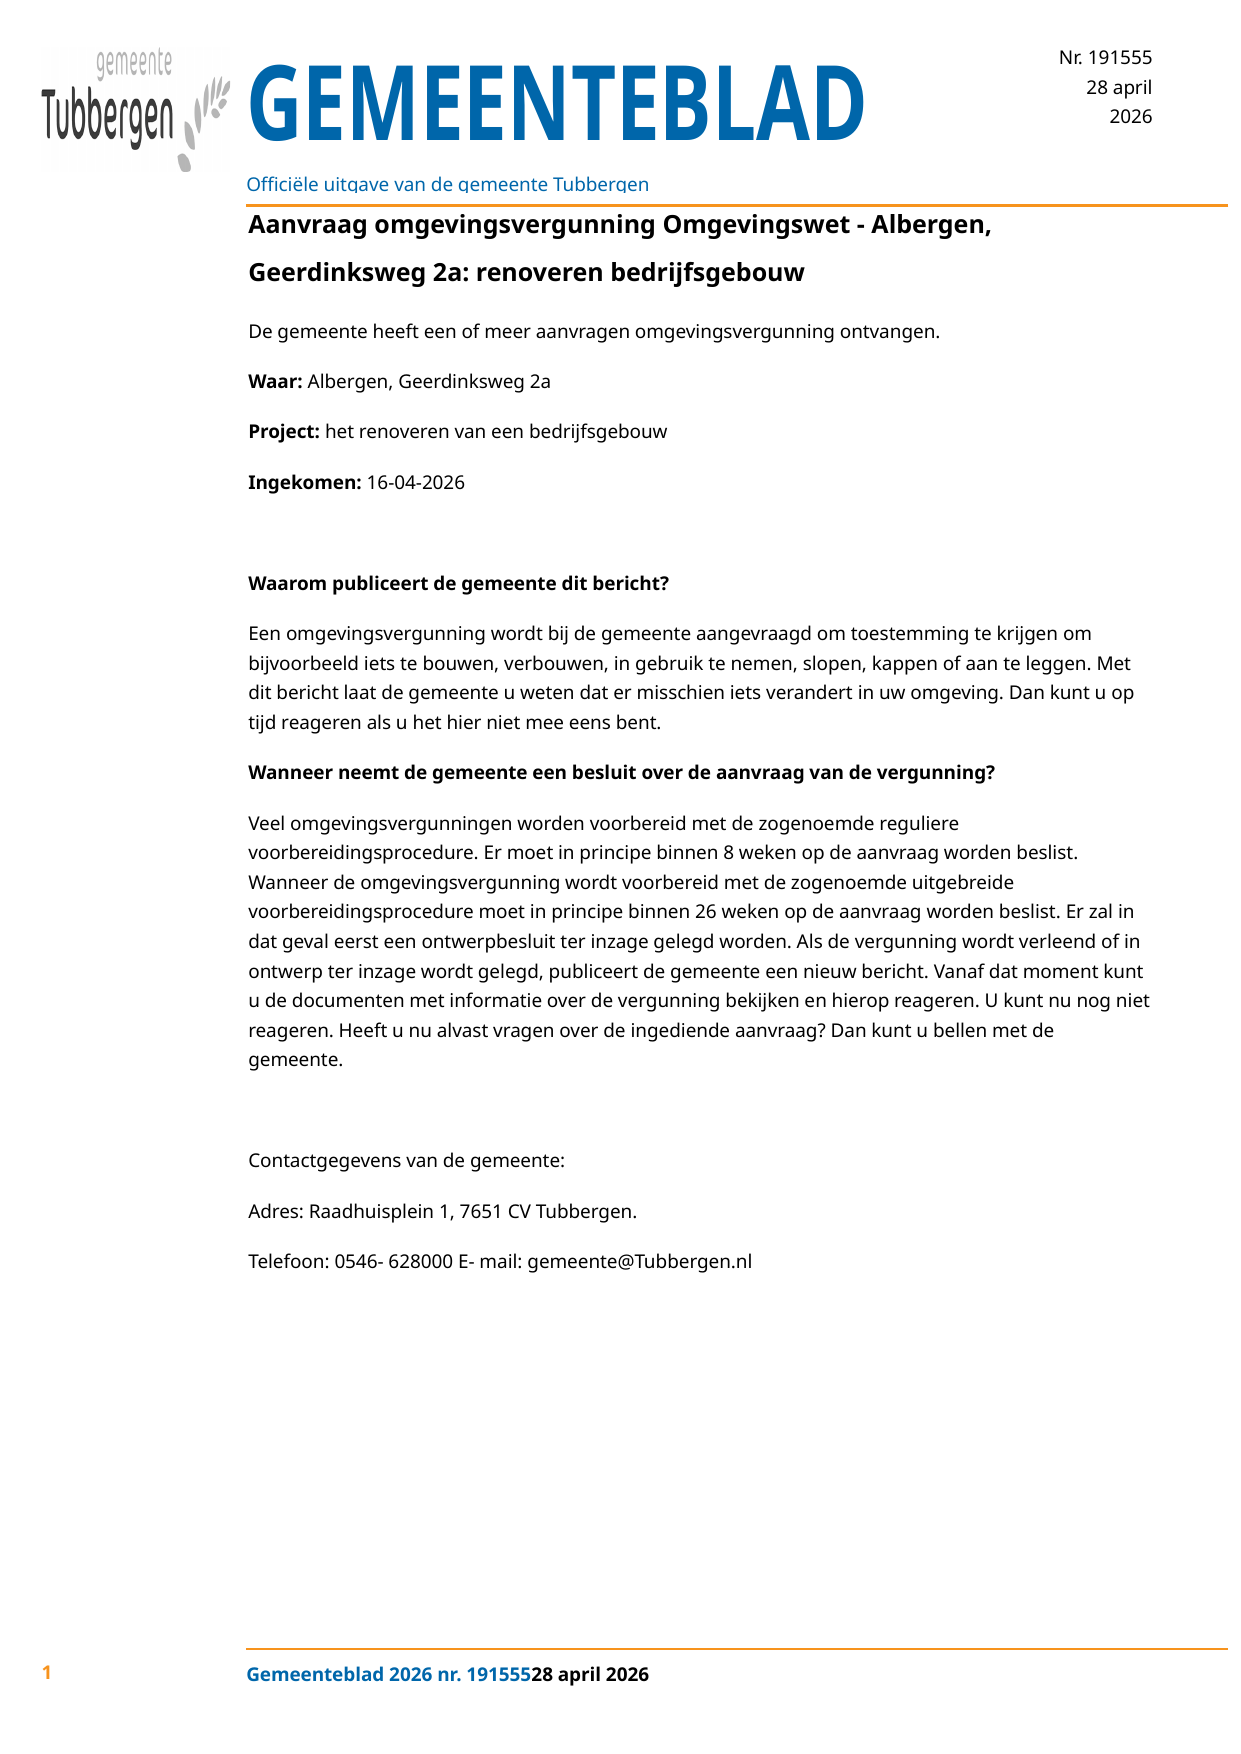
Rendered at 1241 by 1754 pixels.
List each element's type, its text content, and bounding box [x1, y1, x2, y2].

text Telefoon: 0546- 628000 E- mail: gemeente@Tubbergen.nl [248, 1248, 1152, 1274]
text Een omgevingsvergunning wordt bij de gemeente aangevraagd om toestemming te krijgen om bijvoorbeeld iets te bouwen, verbouwen, in gebruik te nemen, slopen, kappen of aan te leggen. Met dit bericht laat de gemeente u weten dat er misschien iets verandert in uw omgeving. Dan kunt u op tijd reageren als u het hier niet mee eens bent. [248, 620, 1152, 735]
text Aanvraag omgevingsvergunning Omgevingswet - Albergen, Geerdinksweg 2a: renoveren bedrijfsgebouw [248, 207, 1152, 288]
text Waar: Albergen, Geerdinksweg 2a [248, 368, 1152, 394]
text De gemeente heeft een of meer aanvragen omgevingsvergunning ontvangen. [248, 318, 1152, 344]
text Project: het renoveren van een bedrijfsgebouw [248, 419, 1152, 444]
text Wanneer neemt de gemeente een besluit over de aanvraag van de vergunning? [248, 759, 1152, 785]
text Adres: Raadhuisplein 1, 7651 CV Tubbergen. [248, 1198, 1152, 1224]
text Veel omgevingsvergunningen worden voorbereid met de zogenoemde reguliere voorbereidingsprocedure. Er moet in principe binnen 8 weken op de aanvraag worden beslist. Wanneer de omgevingsvergunning wordt voorbereid met de zogenoemde uitgebreide voorbereidingsprocedure moet in principe binnen 26 weken op de aanvraag worden beslist. Er zal in dat geval eerst een ontwerpbesluit ter inzage gelegd worden. Als de vergunning wordt verleend of in ontwerp ter inzage wordt gelegd, publiceert de gemeente een nieuw bericht. Vanaf dat moment kunt u de documenten met informatie over de vergunning bekijken en hierop reageren. U kunt nu nog niet reageren. Heeft u nu alvast vragen over de ingediende aanvraag? Dan kunt u bellen met de gemeente. [248, 810, 1152, 1072]
text Waarom publiceert de gemeente dit bericht? [248, 570, 1152, 596]
picture [41, 47, 231, 172]
text Ingekomen: 16-04-2026 [248, 469, 1152, 495]
text Contactgegevens van de gemeente: [248, 1147, 1152, 1173]
